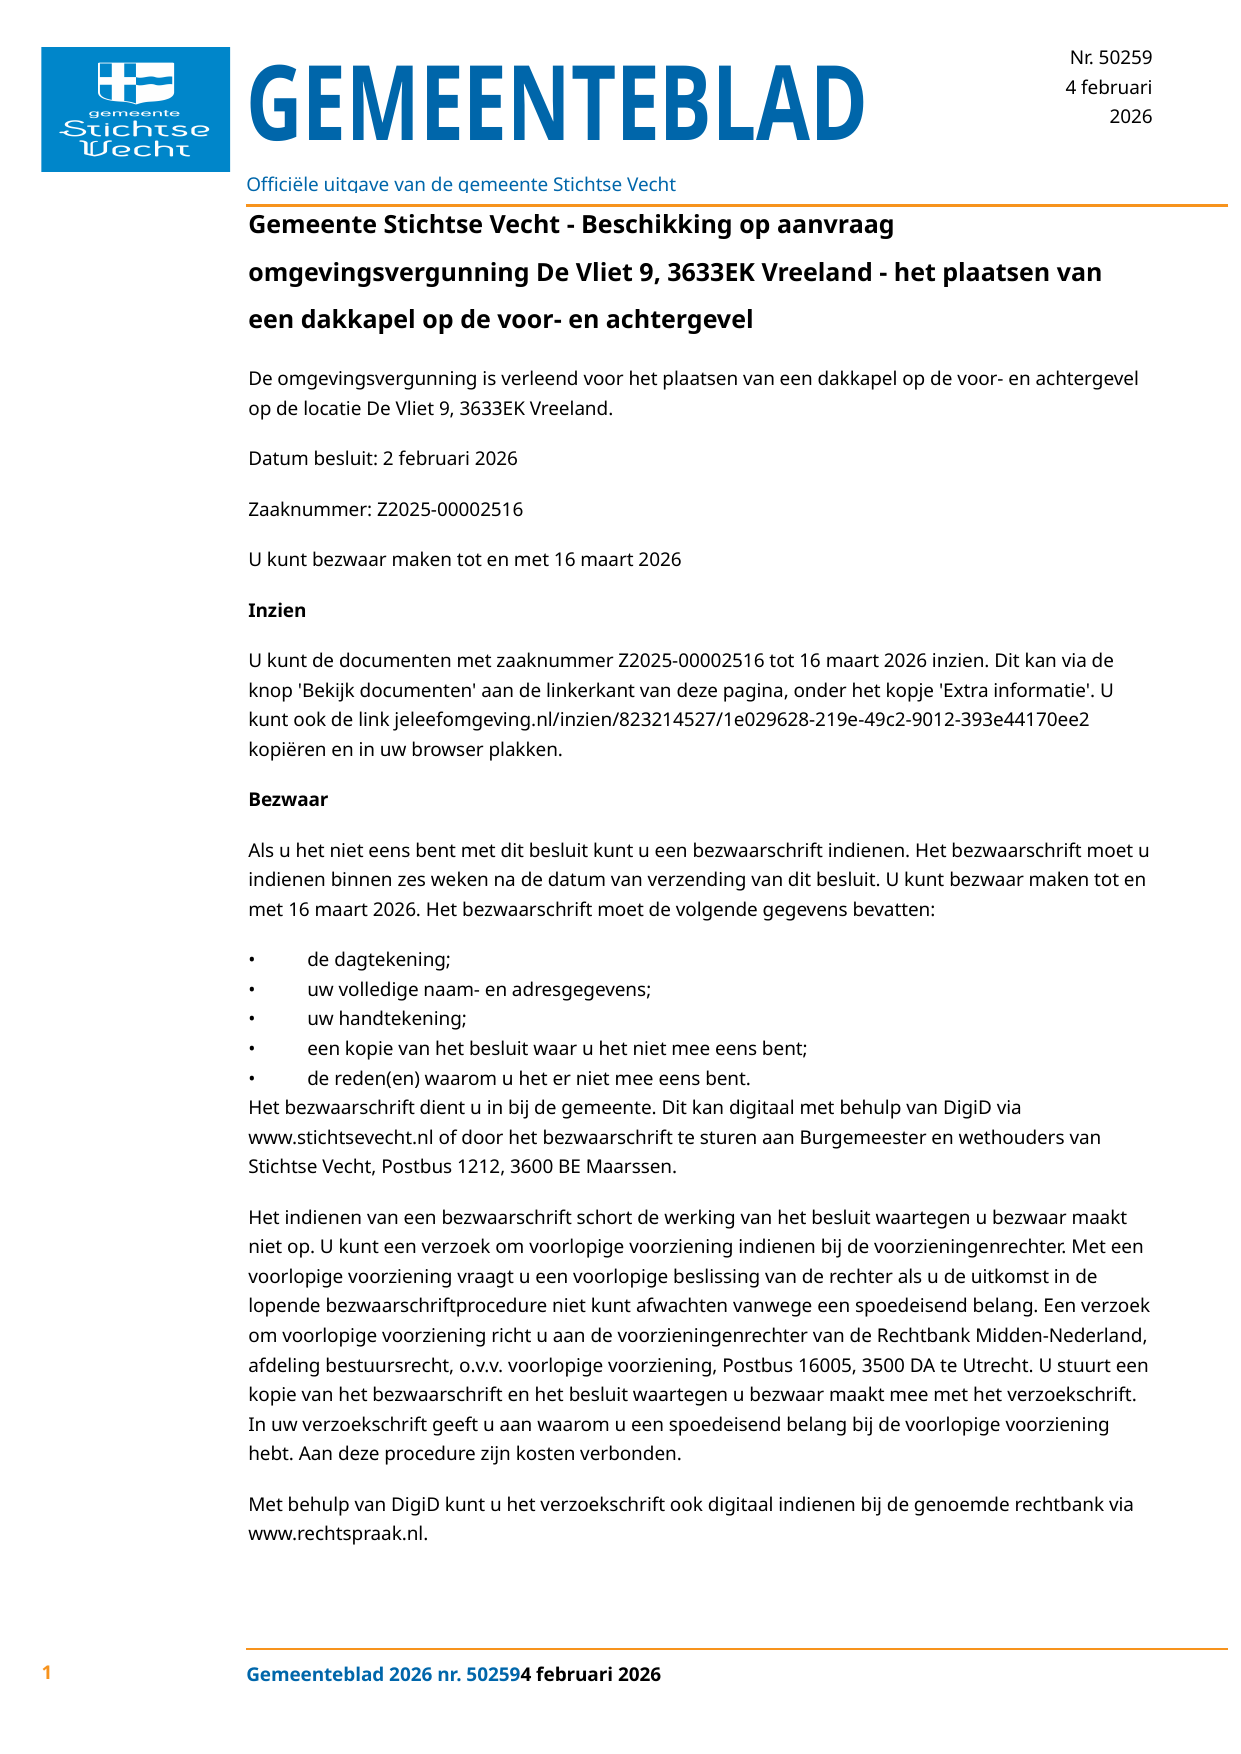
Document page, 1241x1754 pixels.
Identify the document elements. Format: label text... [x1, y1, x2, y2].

text Als u het niet eens bent met dit besluit kunt u een bezwaarschrift indienen. Het bezwaarschrift moet u indienen binnen zes weken na de datum van verzending van dit besluit. U kunt bezwaar maken tot en met 16 maart 2026. Het bezwaarschrift moet de volgende gegevens bevatten: [248, 837, 1152, 922]
list de dagtekening; [248, 946, 1152, 972]
text Inzien [248, 597, 1152, 622]
text Bezwaar [248, 786, 1152, 812]
text U kunt de documenten met zaaknummer Z2025-00002516 tot 16 maart 2026 inzien. Dit kan via de knop 'Bekijk documenten' aan de linkerkant van deze pagina, onder het kopje 'Extra informatie'. U kunt ook de link jeleefomgeving.nl/inzien/823214527/1e029628-219e-49c2-9012-393e44170ee2 kopiëren en in uw browser plakken. [248, 647, 1152, 762]
text Het bezwaarschrift dient u in bij de gemeente. Dit kan digitaal met behulp van DigiD via www.stichtsevecht.nl of door het bezwaarschrift te sturen aan Burgemeester en wethouders van Stichtse Vecht, Postbus 1212, 3600 BE Maarssen. [248, 1094, 1152, 1179]
text U kunt bezwaar maken tot en met 16 maart 2026 [248, 546, 1152, 572]
text De omgevingsvergunning is verleend voor het plaatsen van een dakkapel op de voor- en achtergevel op de locatie De Vliet 9, 3633EK Vreeland. [248, 366, 1152, 421]
picture [137, 63, 174, 103]
text Het indienen van een bezwaarschrift schort de werking van het besluit waartegen u bezwaar maakt niet op. U kunt een verzoek om voorlopige voorziening indienen bij de voorzieningenrechter. Met een voorlopige voorziening vraagt u een voorlopige beslissing van de rechter als u de uitkomst in de lopende bezwaarschriftprocedure niet kunt afwachten vanwege een spoedeisend belang. Een verzoek om voorlopige voorziening richt u aan de voorzieningenrechter van de Rechtbank Midden-Nederland, afdeling bestuursrecht, o.v.v. voorlopige voorziening, Postbus 16005, 3500 DA te Utrecht. U stuurt een kopie van het bezwaarschrift en het besluit waartegen u bezwaar maakt mee met het verzoekschrift. In uw verzoekschrift geeft u aan waarom u een spoedeisend belang bij de voorlopige voorziening hebt. Aan deze procedure zijn kosten verbonden. [248, 1204, 1152, 1466]
list uw handtekening; [248, 1006, 1152, 1031]
text Zaaknummer: Z2025-00002516 [248, 496, 1152, 522]
picture [99, 63, 135, 101]
text Met behulp van DigiD kunt u het verzoekschrift ook digitaal indienen bij de genoemde rechtbank via www.rechtspraak.nl. [248, 1491, 1152, 1546]
text Datum besluit: 2 februari 2026 [248, 446, 1152, 471]
list de reden(en) waarom u het er niet mee eens bent. [248, 1065, 1152, 1090]
list een kopie van het besluit waar u het niet mee eens bent; [248, 1035, 1152, 1061]
list uw volledige naam- en adresgegevens; [248, 976, 1152, 1002]
text Gemeente Stichtse Vecht - Beschikking op aanvraag omgevingsvergunning De Vliet 9, 3633EK Vreeland - het plaatsen van een dakkapel op de voor- en achtergevel [248, 207, 1152, 336]
